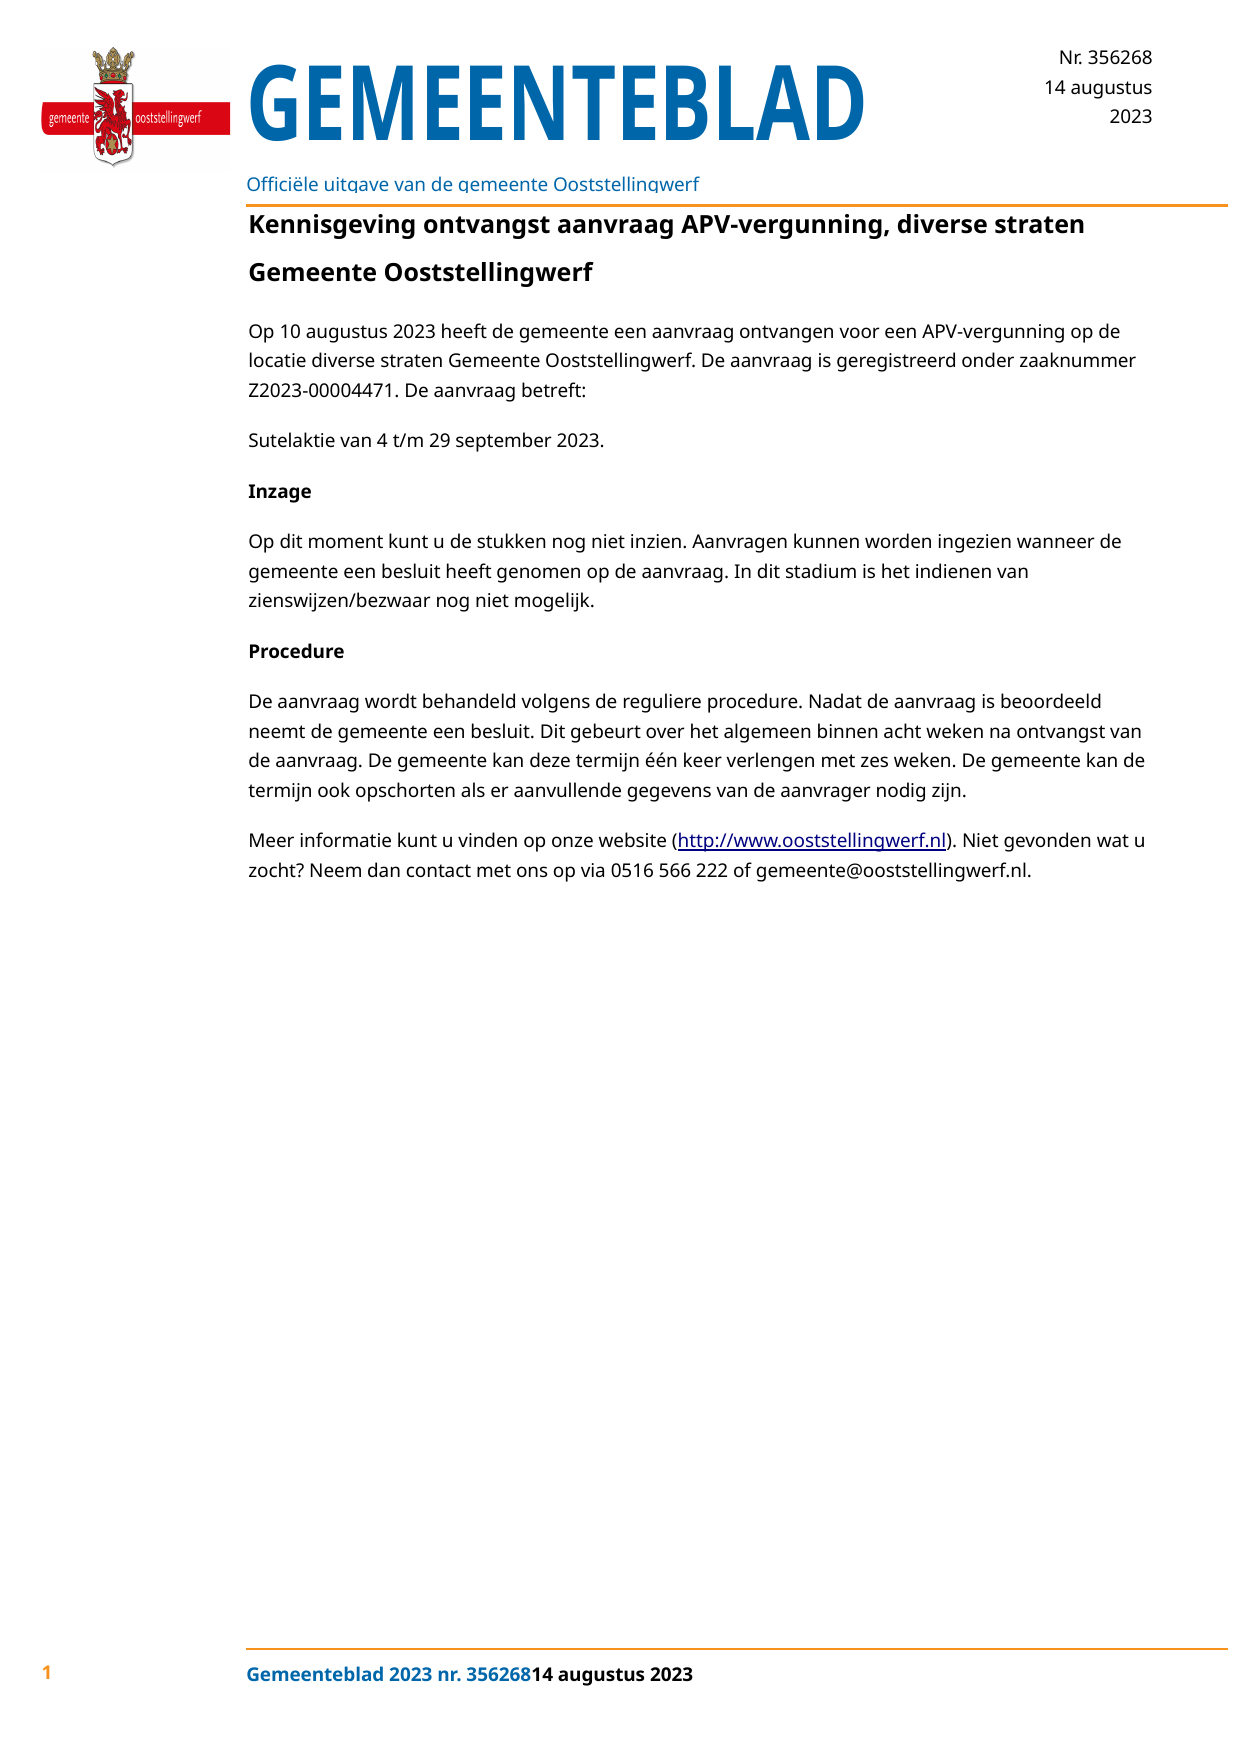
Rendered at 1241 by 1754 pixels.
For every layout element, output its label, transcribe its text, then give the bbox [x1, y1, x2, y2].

text Op dit moment kunt u de stukken nog niet inzien. Aanvragen kunnen worden ingezien wanneer de gemeente een besluit heeft genomen op de aanvraag. In dit stadium is het indienen van zienswijzen/bezwaar nog niet mogelijk. [248, 528, 1152, 613]
text Inzage [248, 478, 1152, 504]
text Meer informatie kunt u vinden op onze website (http://www.ooststellingwerf.nl). Niet gevonden wat u zocht? Neem dan contact met ons op via 0516 566 222 of gemeente@ooststellingwerf.nl. [248, 827, 1152, 883]
text Kennisgeving ontvangst aanvraag APV-vergunning, diverse straten Gemeente Ooststellingwerf [248, 207, 1152, 288]
text De aanvraag wordt behandeld volgens de reguliere procedure. Nadat de aanvraag is beoordeeld neemt de gemeente een besluit. Dit gebeurt over het algemeen binnen acht weken na ontvangst van de aanvraag. De gemeente kan deze termijn één keer verlengen met zes weken. De gemeente kan de termijn ook opschorten als er aanvullende gegevens van de aanvrager nodig zijn. [248, 688, 1152, 803]
text Sutelaktie van 4 t/m 29 september 2023. [248, 427, 1152, 453]
text Procedure [248, 638, 1152, 664]
picture [41, 47, 231, 172]
text Op 10 augustus 2023 heeft de gemeente een aanvraag ontvangen voor een APV-vergunning op de locatie diverse straten Gemeente Ooststellingwerf. De aanvraag is geregistreerd onder zaaknummer Z2023-00004471. De aanvraag betreft: [248, 318, 1152, 403]
